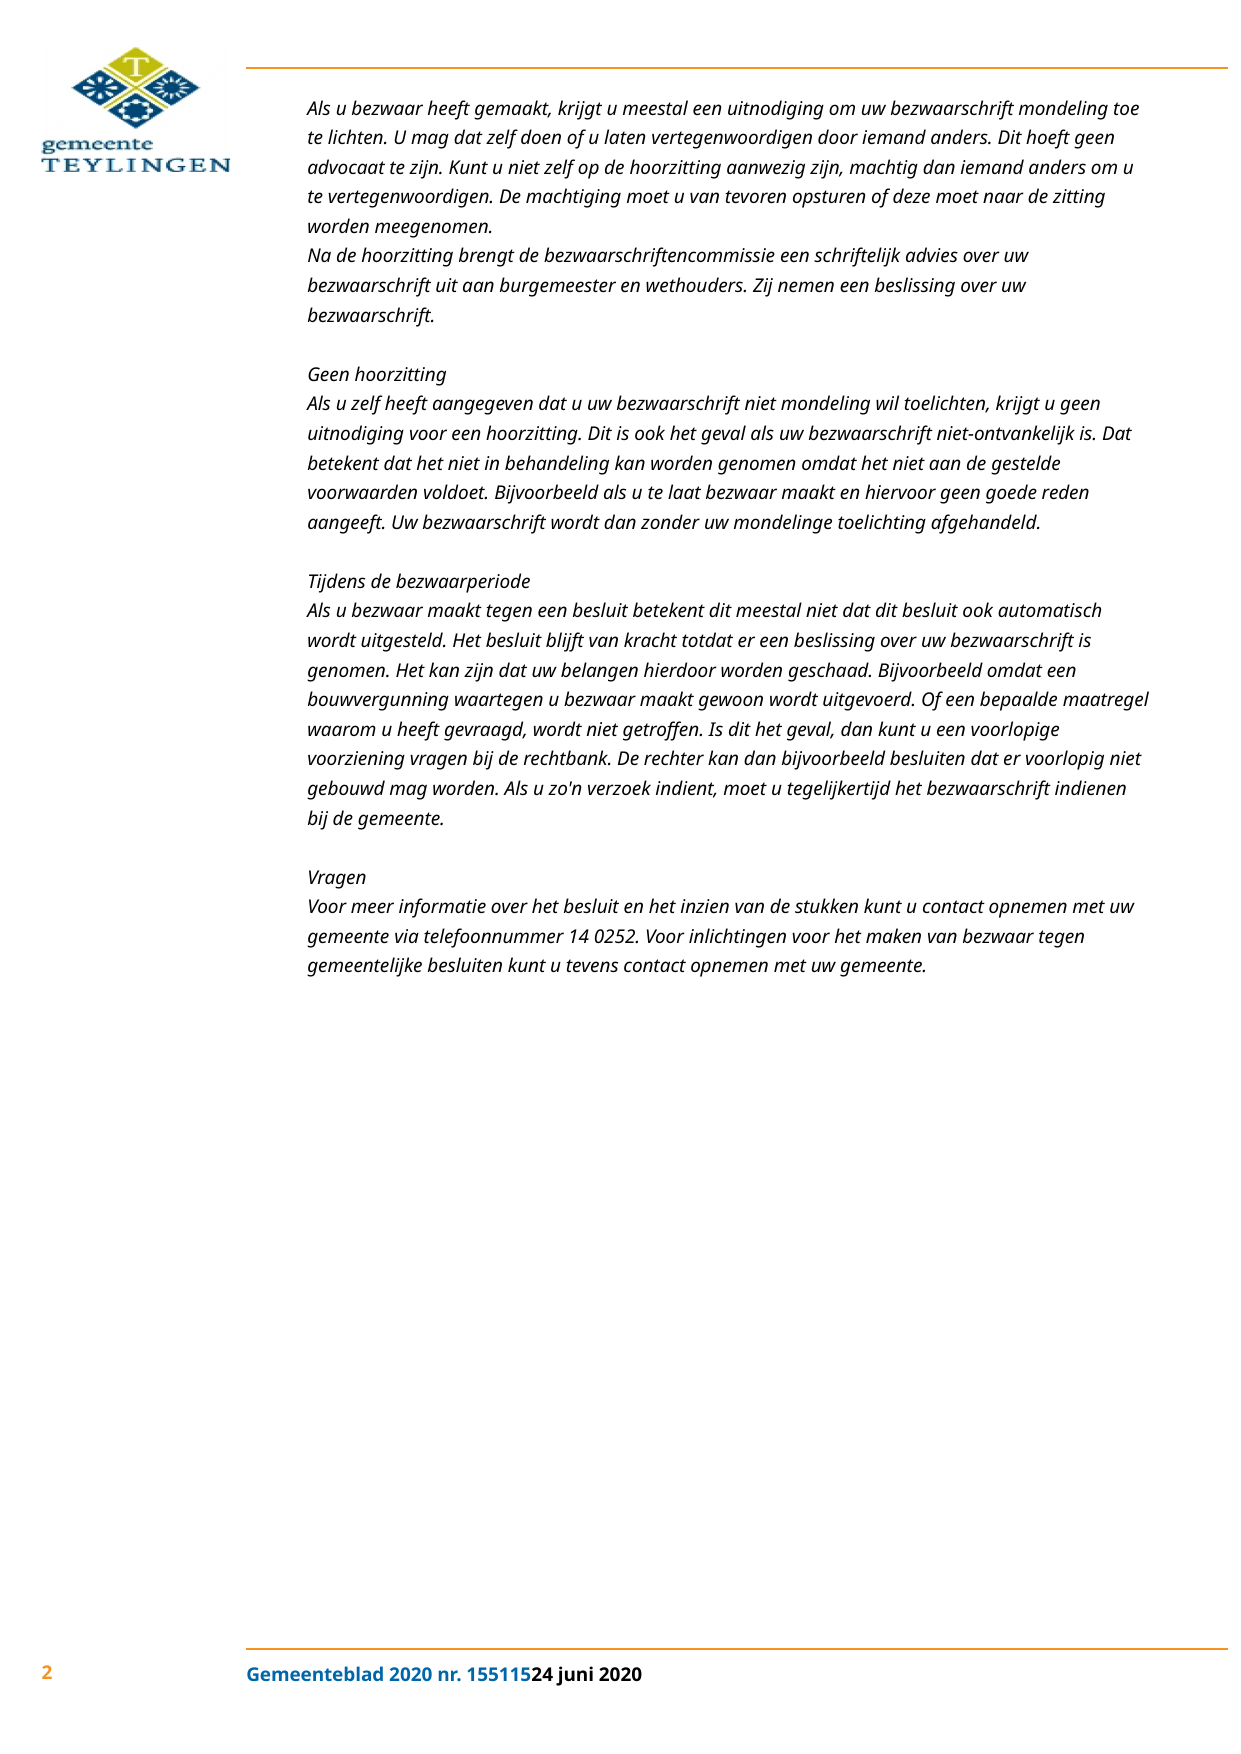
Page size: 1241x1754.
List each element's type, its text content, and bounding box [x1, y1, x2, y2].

list Als u bezwaar heeft gemaakt, krijgt u meestal een uitnodiging om uw bezwaarschrift mondeling toe te lichten. U mag dat zelf doen of u laten vertegenwoordigen door iemand anders. Dit hoeft geen advocaat te zijn. Kunt u niet zelf op de hoorzitting aanwezig zijn, machtig dan iemand anders om u te vertegenwoordigen. De machtiging moet u van tevoren opsturen of deze moet naar de zitting worden meegenomen. [248, 95, 1152, 239]
picture [41, 47, 231, 172]
list Geen hoorzitting [248, 361, 1152, 387]
list Vragen [248, 864, 1152, 890]
list Voor meer informatie over het besluit en het inzien van de stukken kunt u contact opnemen met uw gemeente via telefoonnummer 14 0252. Voor inlichtingen voor het maken van bezwaar tegen gemeentelijke besluiten kunt u tevens contact opnemen met uw gemeente. [248, 893, 1152, 978]
list Als u zelf heeft aangegeven dat u uw bezwaarschrift niet mondeling wil toelichten, krijgt u geen uitnodiging voor een hoorzitting. Dit is ook het geval als uw bezwaarschrift niet-ontvankelijk is. Dat betekent dat het niet in behandeling kan worden genomen omdat het niet aan de gestelde voorwaarden voldoet. Bijvoorbeeld als u te laat bezwaar maakt en hiervoor geen goede reden aangeeft. Uw bezwaarschrift wordt dan zonder uw mondelinge toelichting afgehandeld. [248, 391, 1152, 535]
list Na de hoorzitting brengt de bezwaarschriftencommissie een schriftelijk advies over uw bezwaarschrift uit aan burgemeester en wethouders. Zij nemen een beslissing over uw bezwaarschrift. [248, 243, 1152, 328]
list Als u bezwaar maakt tegen een besluit betekent dit meestal niet dat dit besluit ook automatisch wordt uitgesteld. Het besluit blijft van kracht totdat er een beslissing over uw bezwaarschrift is genomen. Het kan zijn dat uw belangen hierdoor worden geschaad. Bijvoorbeeld omdat een bouwvergunning waartegen u bezwaar maakt gewoon wordt uitgevoerd. Of een bepaalde maatregel waarom u heeft gevraagd, wordt niet getroffen. Is dit het geval, dan kunt u een voorlopige voorziening vragen bij de rechtbank. De rechter kan dan bijvoorbeeld besluiten dat er voorlopig niet gebouwd mag worden. Als u zo'n verzoek indient, moet u tegelijkertijd het bezwaarschrift indienen bij de gemeente. [248, 598, 1152, 831]
list Tijdens de bezwaarperiode [248, 568, 1152, 594]
